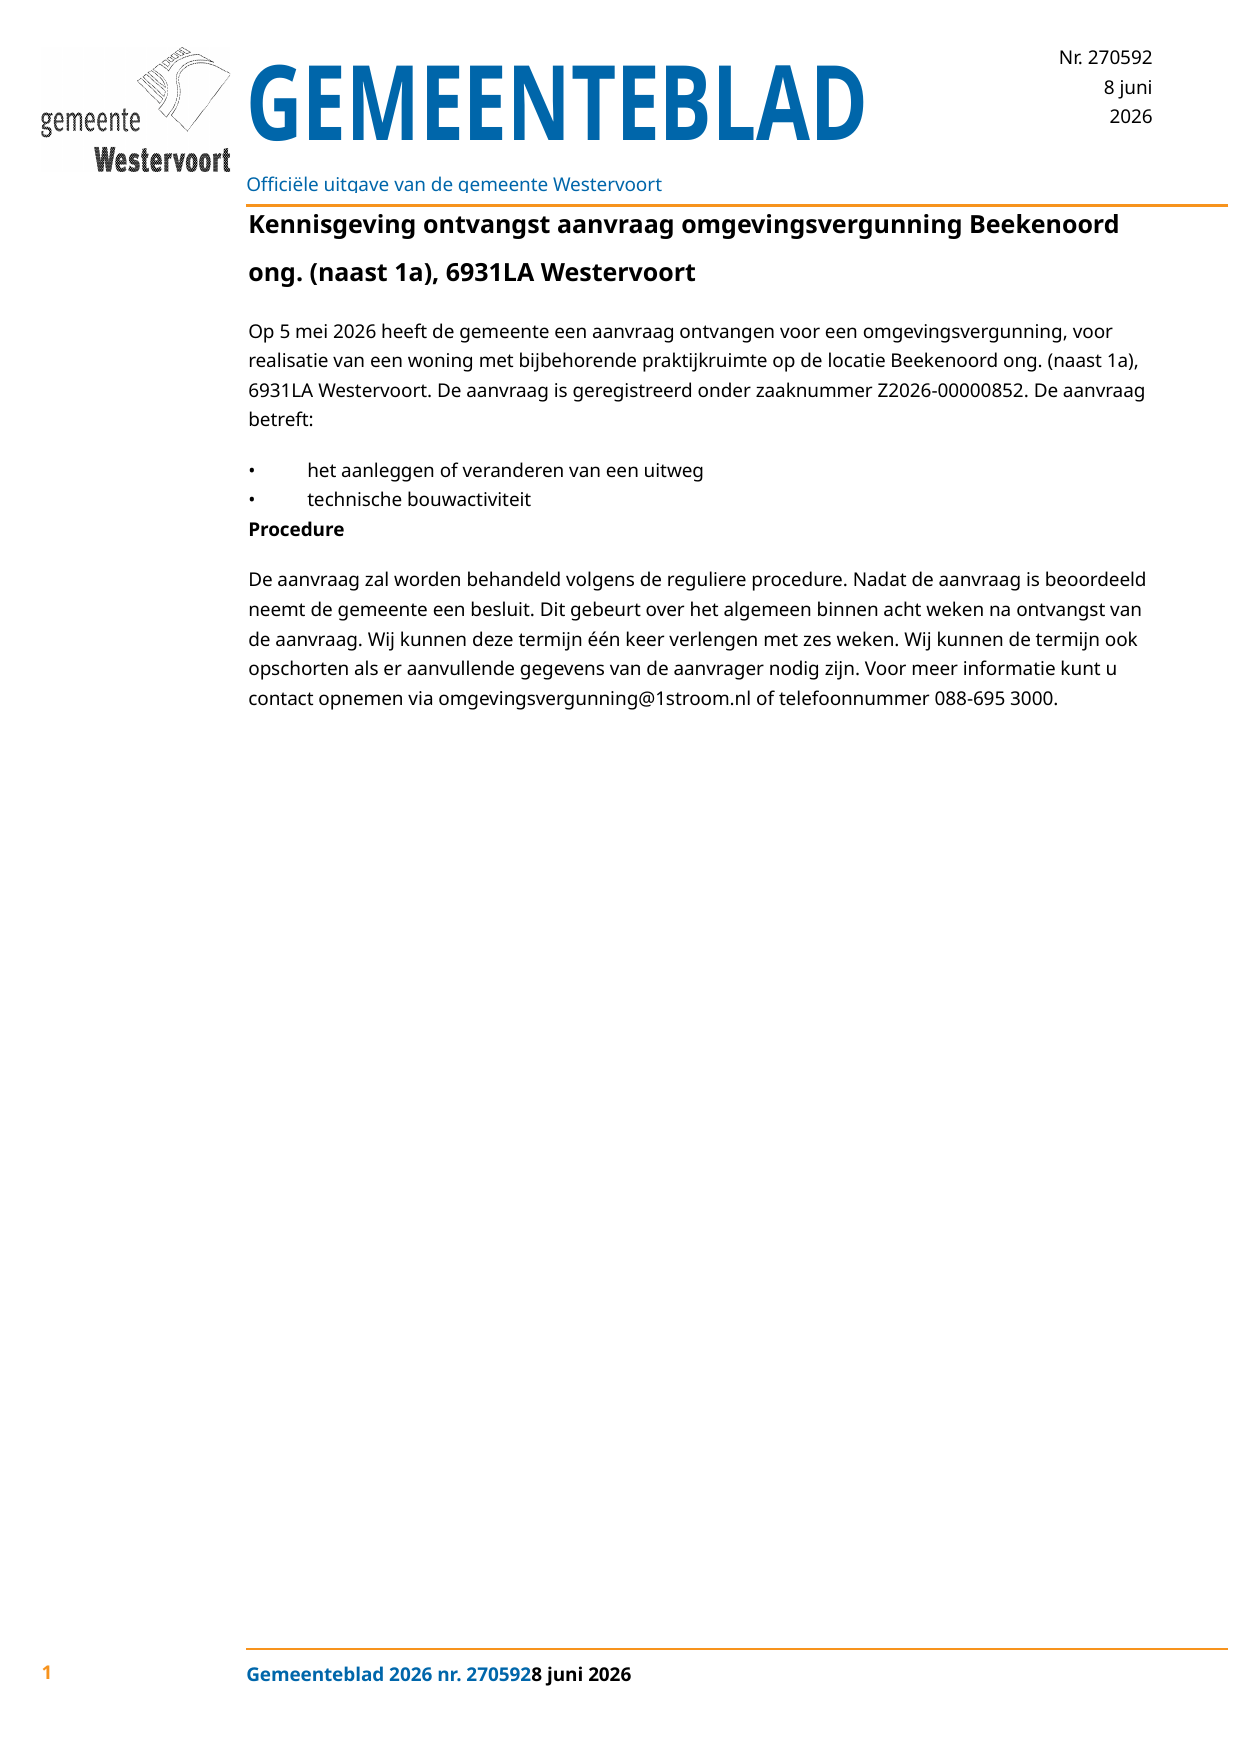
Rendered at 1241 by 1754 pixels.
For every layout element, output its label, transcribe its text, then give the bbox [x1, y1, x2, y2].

list technische bouwactiviteit [248, 487, 1152, 512]
text Procedure [248, 516, 1152, 542]
text Kennisgeving ontvangst aanvraag omgevingsvergunning Beekenoord ong. (naast 1a), 6931LA Westervoort [248, 207, 1152, 288]
list het aanleggen of veranderen van een uitweg [248, 457, 1152, 483]
text De aanvraag zal worden behandeld volgens de reguliere procedure. Nadat de aanvraag is beoordeeld neemt de gemeente een besluit. Dit gebeurt over het algemeen binnen acht weken na ontvangst van de aanvraag. Wij kunnen deze termijn één keer verlengen met zes weken. Wij kunnen de termijn ook opschorten als er aanvullende gegevens van de aanvrager nodig zijn. Voor meer informatie kunt u contact opnemen via omgevingsvergunning@1stroom.nl of telefoonnummer 088-695 3000. [248, 567, 1152, 711]
picture [41, 47, 231, 172]
text Op 5 mei 2026 heeft de gemeente een aanvraag ontvangen voor een omgevingsvergunning, voor realisatie van een woning met bijbehorende praktijkruimte op de locatie Beekenoord ong. (naast 1a), 6931LA Westervoort. De aanvraag is geregistreerd onder zaaknummer Z2026-00000852. De aanvraag betreft: [248, 318, 1152, 432]
